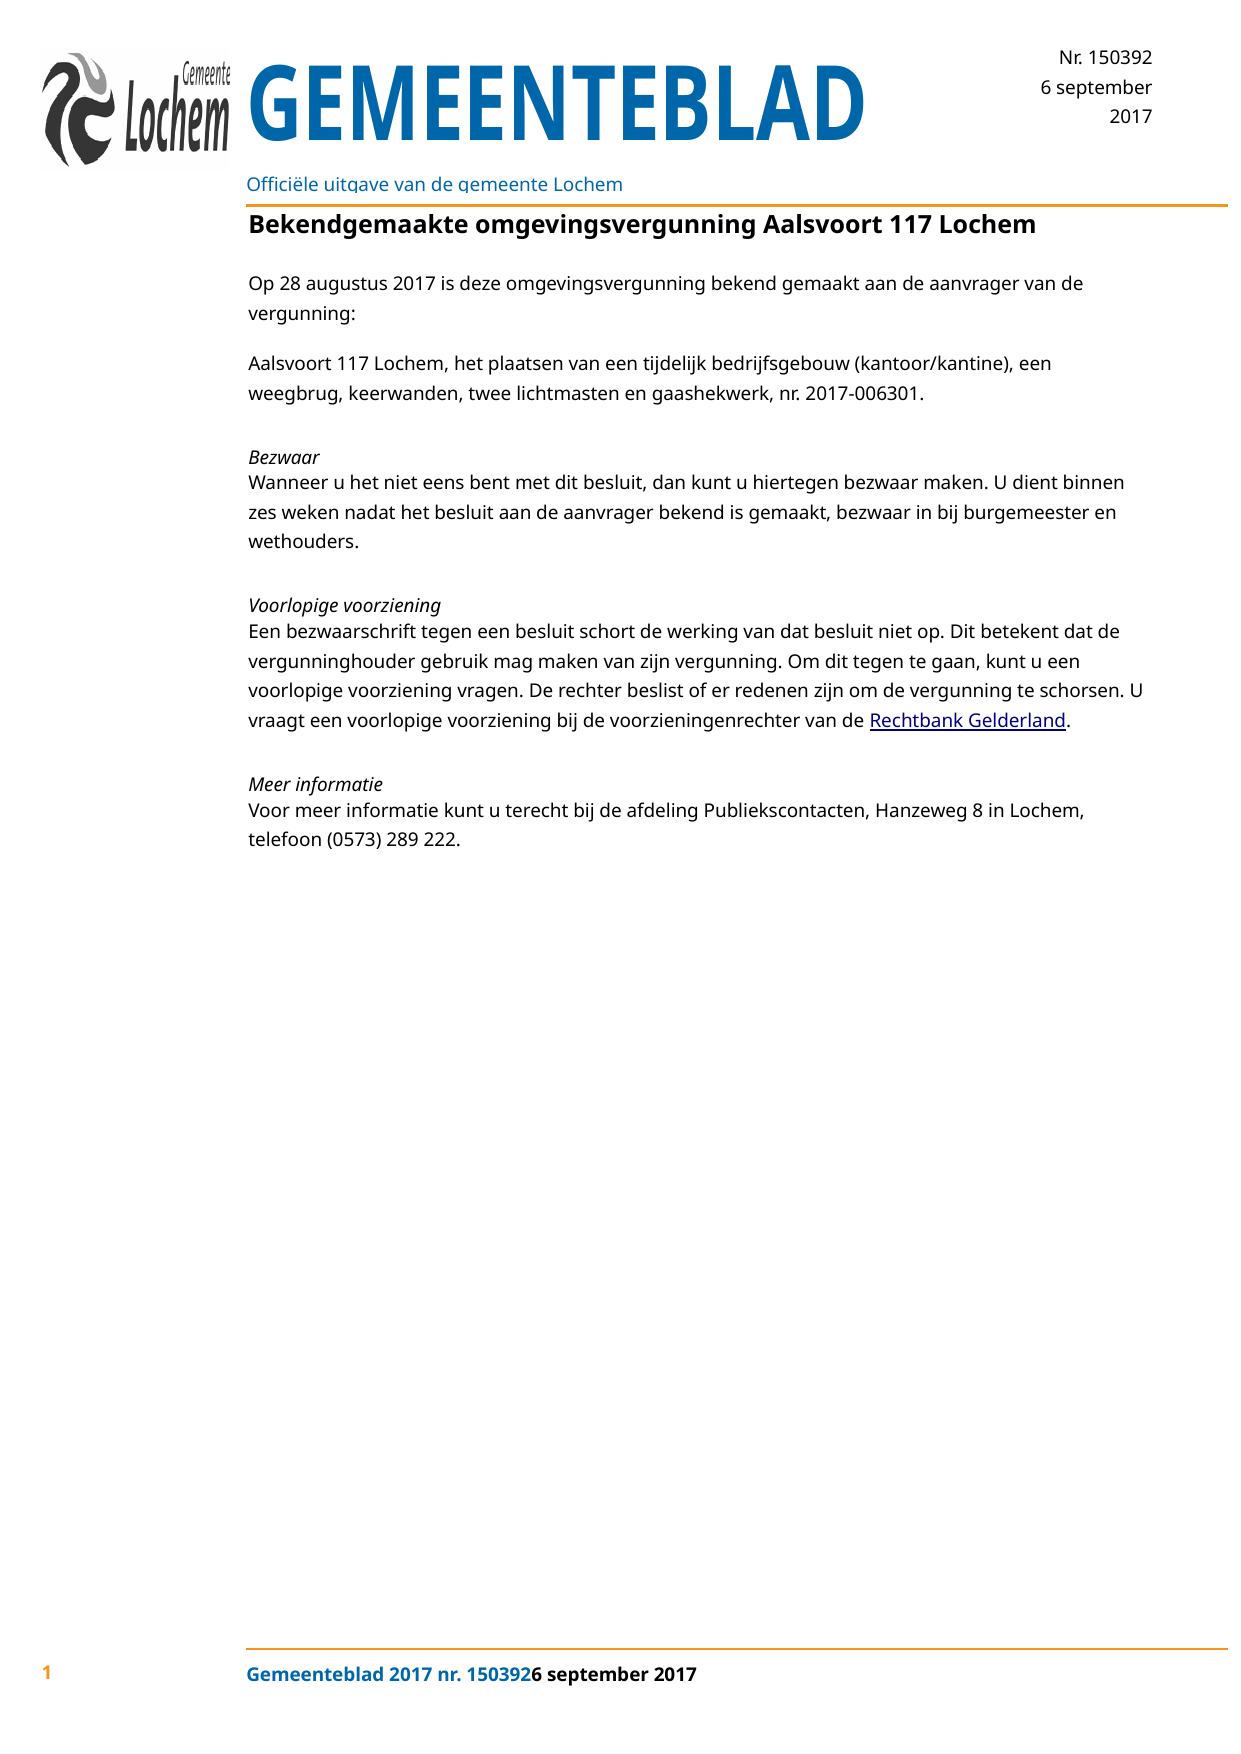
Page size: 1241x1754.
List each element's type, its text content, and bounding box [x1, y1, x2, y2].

picture [41, 47, 231, 172]
text Een bezwaarschrift tegen een besluit schort de werking van dat besluit niet op. Dit betekent dat de vergunninghouder gebruik mag maken van zijn vergunning. Om dit tegen te gaan, kunt u een voorlopige voorziening vragen. De rechter beslist of er redenen zijn om de vergunning te schorsen. U vraagt een voorlopige voorziening bij de voorzieningenrechter van de Rechtbank Gelderland. [248, 618, 1152, 733]
text Op 28 augustus 2017 is deze omgevingsvergunning bekend gemaakt aan de aanvrager van de vergunning: [248, 270, 1152, 326]
text Bekendgemaakte omgevingsvergunning Aalsvoort 117 Lochem [248, 207, 1152, 241]
text Voorlopige voorziening [248, 593, 1152, 618]
text Meer informatie [248, 771, 1152, 797]
text Bezwaar [248, 444, 1152, 469]
text Voor meer informatie kunt u terecht bij de afdeling Publiekscontacten, Hanzeweg 8 in Lochem, telefoon (0573) 289 222. [248, 797, 1152, 852]
text Aalsvoort 117 Lochem, het plaatsen van een tijdelijk bedrijfsgebouw (kantoor/kantine), een weegbrug, keerwanden, twee lichtmasten en gaashekwerk, nr. 2017-006301. [248, 350, 1152, 406]
text Wanneer u het niet eens bent met dit besluit, dan kunt u hiertegen bezwaar maken. U dient binnen zes weken nadat het besluit aan de aanvrager bekend is gemaakt, bezwaar in bij burgemeester en wethouders. [248, 469, 1152, 554]
